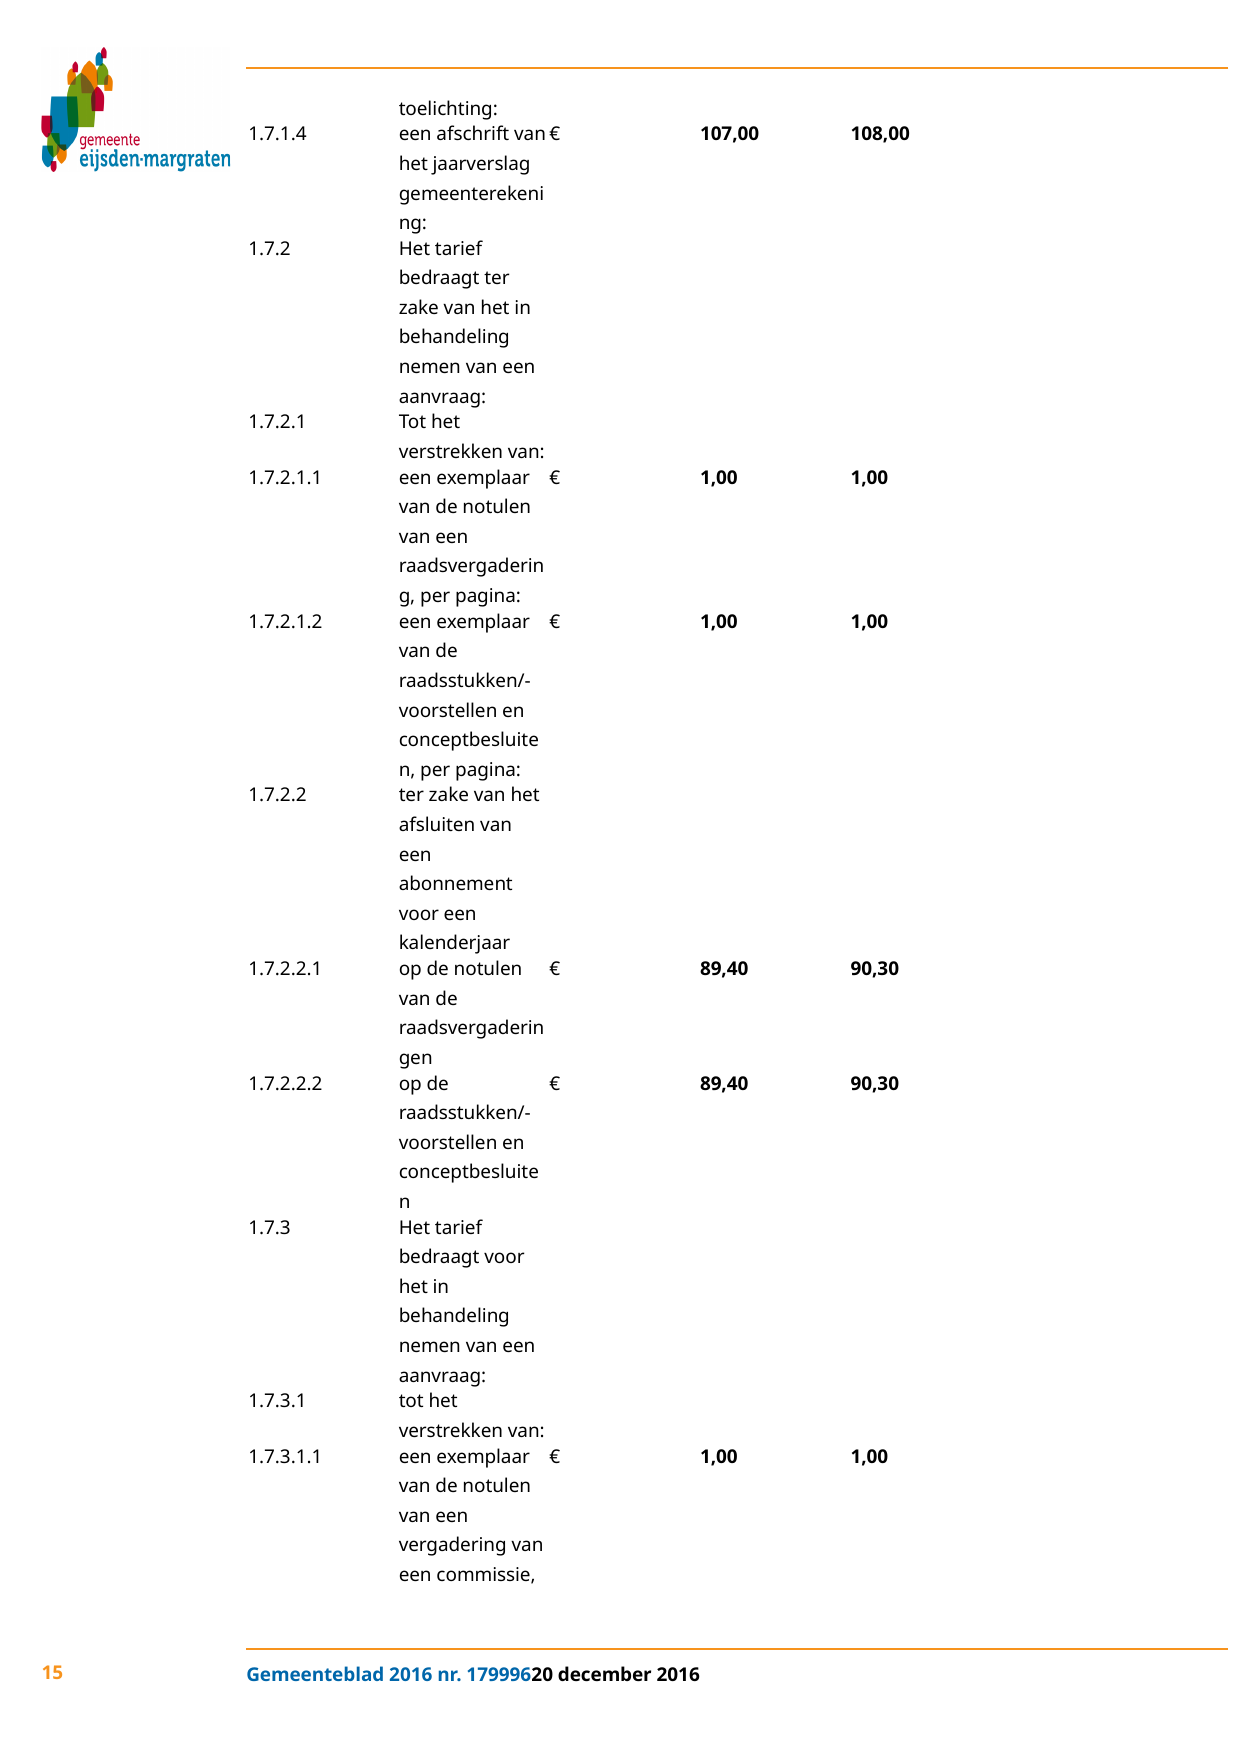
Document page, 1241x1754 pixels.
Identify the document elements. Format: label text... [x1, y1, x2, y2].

table_cell [549, 409, 700, 464]
table_cell [549, 1214, 700, 1387]
table_cell [850, 1388, 1001, 1443]
table_cell 1,00 [700, 608, 850, 782]
table_cell [850, 409, 1001, 464]
table_cell [850, 1214, 1001, 1387]
table_cell ter zake van het afsluiten van een abonnement voor een kalenderjaar [399, 782, 549, 955]
table_cell [1001, 1388, 1152, 1443]
table_cell € [549, 464, 700, 608]
table_cell 1.7.2 [248, 235, 398, 409]
table_cell een exemplaar van de raadsstukken/-voorstellen en conceptbesluiten, per pagina: [399, 608, 549, 782]
table_cell [700, 95, 850, 121]
table_cell 1.7.2.2 [248, 782, 398, 955]
table_cell Tot het verstrekken van: [399, 409, 549, 464]
table_cell € [549, 121, 700, 235]
table_cell [1001, 955, 1152, 1070]
table_cell 1.7.2.2.2 [248, 1070, 398, 1214]
table_cell [1001, 1214, 1152, 1387]
table_cell Het tarief bedraagt voor het in behandeling nemen van een aanvraag: [399, 1214, 549, 1387]
table_cell [549, 95, 700, 121]
picture [41, 47, 231, 172]
table_cell [248, 95, 398, 121]
table_cell 89,40 [700, 955, 850, 1070]
table_cell 1,00 [850, 608, 1001, 782]
table_cell tot het verstrekken van: [399, 1388, 549, 1443]
table_cell 1,00 [700, 1443, 850, 1587]
table_cell een exemplaar van de notulen van een vergadering van een commissie, [399, 1443, 549, 1587]
table_cell € [549, 608, 700, 782]
table_cell [549, 235, 700, 409]
table_cell 90,30 [850, 1070, 1001, 1214]
table_cell [1001, 782, 1152, 955]
table_cell 108,00 [850, 121, 1001, 235]
table_cell 89,40 [700, 1070, 850, 1214]
table_cell 1.7.2.1 [248, 409, 398, 464]
table_cell [549, 782, 700, 955]
table_cell [549, 1388, 700, 1443]
table_cell [1001, 95, 1152, 121]
table_cell [1001, 409, 1152, 464]
table_cell toelichting: [399, 95, 549, 121]
table_cell [1001, 464, 1152, 608]
table_cell 107,00 [700, 121, 850, 235]
table_cell [850, 782, 1001, 955]
table_cell 1,00 [700, 464, 850, 608]
table_cell op de notulen van de raadsvergaderingen [399, 955, 549, 1070]
table_cell 1.7.1.4 [248, 121, 398, 235]
table_cell [700, 782, 850, 955]
table_cell [1001, 121, 1152, 235]
table_cell [700, 409, 850, 464]
table_cell 1.7.3.1 [248, 1388, 398, 1443]
table_cell 1.7.2.2.1 [248, 955, 398, 1070]
table_cell 1,00 [850, 464, 1001, 608]
table_cell 1.7.3.1.1 [248, 1443, 398, 1587]
table_cell 1.7.3 [248, 1214, 398, 1387]
table_cell Het tarief bedraagt ter zake van het in behandeling nemen van een aanvraag: [399, 235, 549, 409]
table_cell 1,00 [850, 1443, 1001, 1587]
table_cell op de raadsstukken/-voorstellen en conceptbesluiten [399, 1070, 549, 1214]
table_cell [700, 1214, 850, 1387]
table_cell 90,30 [850, 955, 1001, 1070]
table_cell € [549, 955, 700, 1070]
table_cell [700, 1388, 850, 1443]
table_cell een afschrift van het jaarverslag gemeenterekening: [399, 121, 549, 235]
table_cell [700, 235, 850, 409]
table_cell 1.7.2.1.2 [248, 608, 398, 782]
table_cell een exemplaar van de notulen van een raadsvergadering, per pagina: [399, 464, 549, 608]
table_cell [850, 95, 1001, 121]
table_cell [1001, 1070, 1152, 1214]
table_cell 1.7.2.1.1 [248, 464, 398, 608]
table_cell € [549, 1070, 700, 1214]
table_cell [1001, 608, 1152, 782]
table_cell € [549, 1443, 700, 1587]
table_cell [1001, 1443, 1152, 1587]
